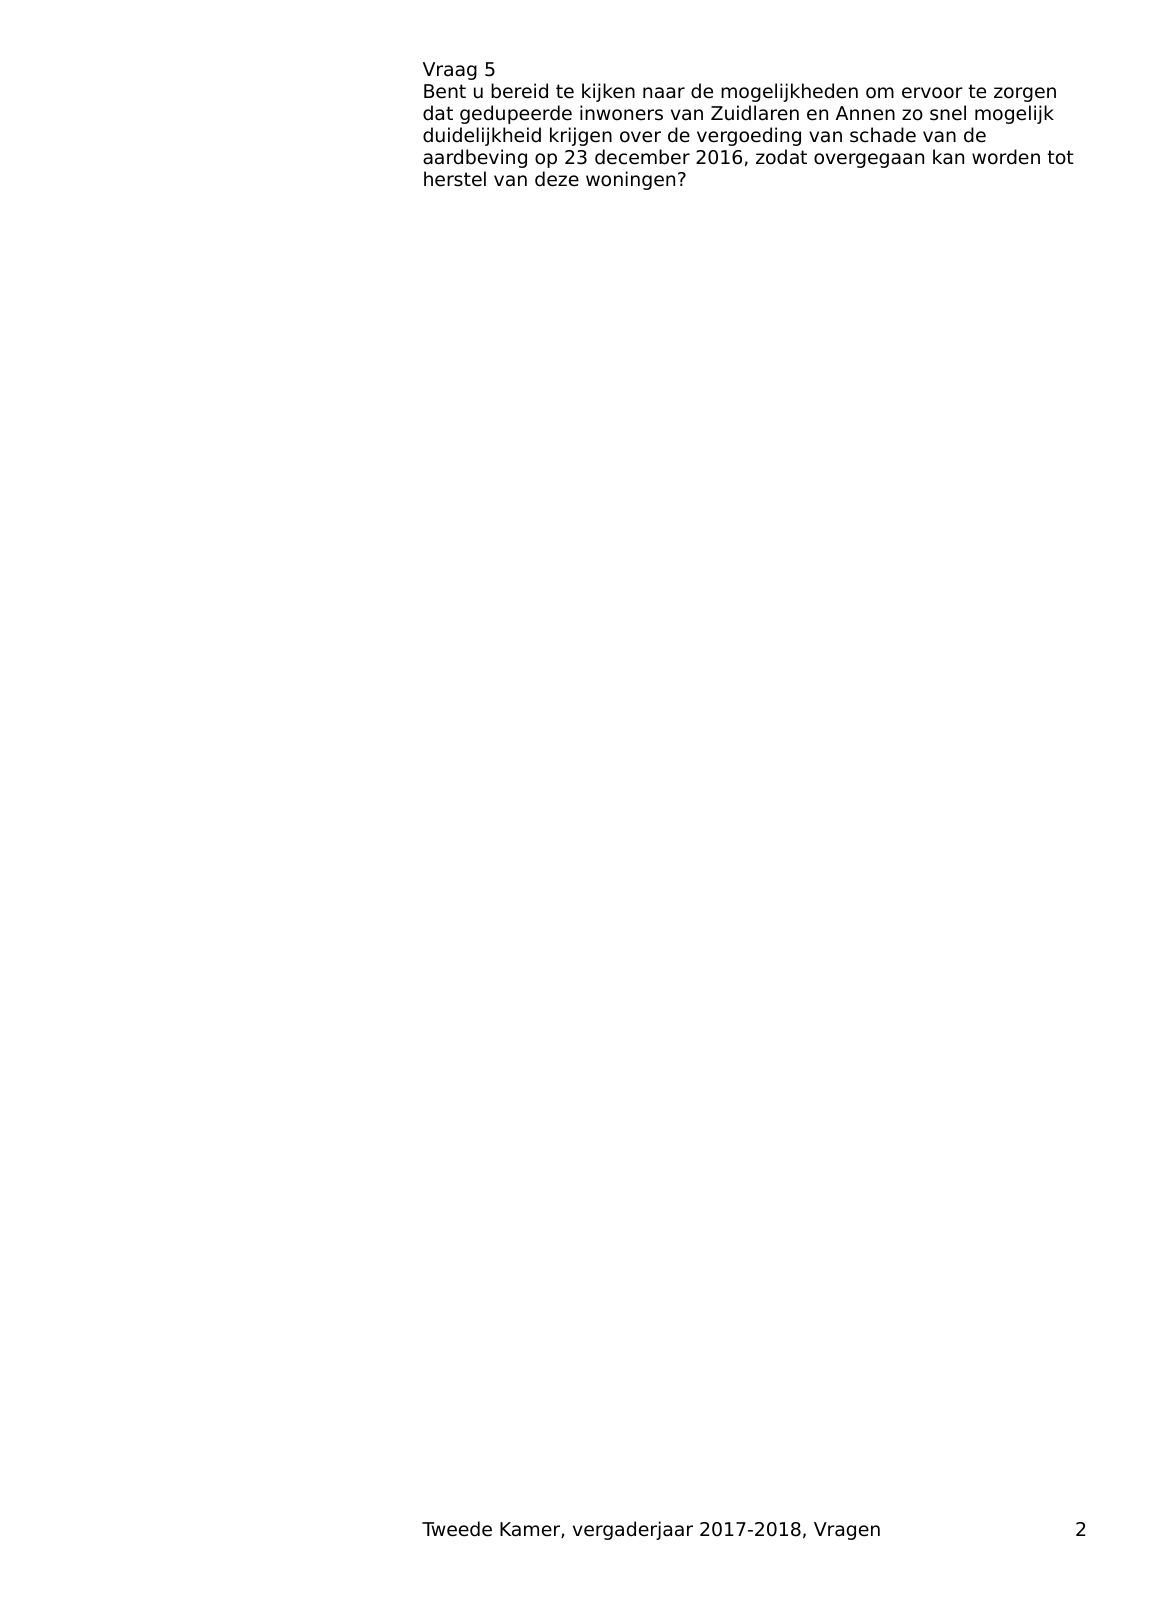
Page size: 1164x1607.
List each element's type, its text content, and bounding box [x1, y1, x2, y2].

text Bent u bereid te kijken naar de mogelijkheden om ervoor te zorgen dat gedupeerde inwoners van Zuidlaren en Annen zo snel mogelijk duidelijkheid krijgen over de vergoeding van schade van de aardbeving op 23 december 2016, zodat overgegaan kan worden tot herstel van deze woningen? [422, 81, 1087, 191]
text Vraag 5 [422, 59, 1087, 81]
